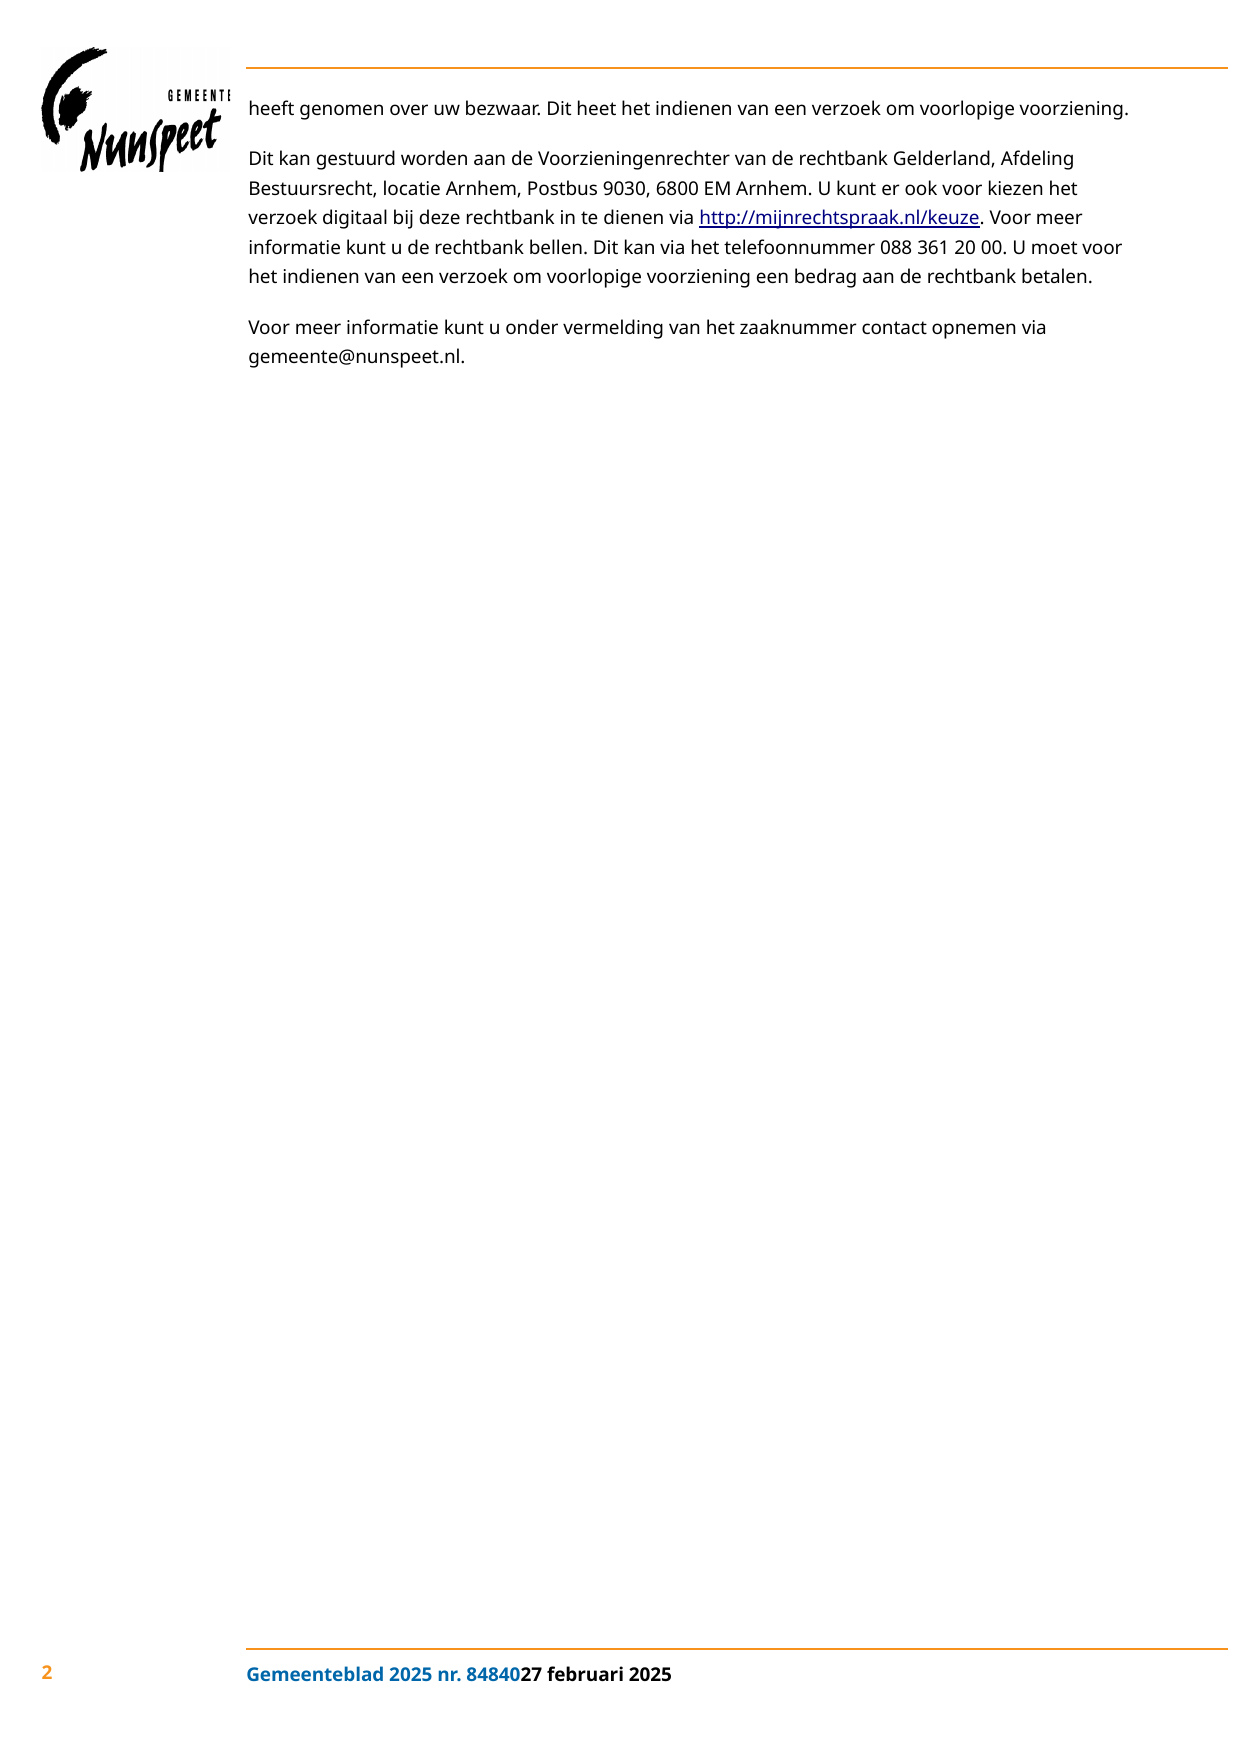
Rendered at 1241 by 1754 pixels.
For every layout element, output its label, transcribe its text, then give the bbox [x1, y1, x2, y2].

text heeft genomen over uw bezwaar. Dit heet het indienen van een verzoek om voorlopige voorziening. [248, 95, 1152, 121]
text Dit kan gestuurd worden aan de Voorzieningenrechter van de rechtbank Gelderland, Afdeling Bestuursrecht, locatie Arnhem, Postbus 9030, 6800 EM Arnhem. U kunt er ook voor kiezen het verzoek digitaal bij deze rechtbank in te dienen via http://mijnrechtspraak.nl/keuze. Voor meer informatie kunt u de rechtbank bellen. Dit kan via het telefoonnummer 088 361 20 00. U moet voor het indienen van een verzoek om voorlopige voorziening een bedrag aan de rechtbank betalen. [248, 145, 1152, 289]
text Voor meer informatie kunt u onder vermelding van het zaaknummer contact opnemen via gemeente@nunspeet.nl. [248, 314, 1152, 369]
picture [41, 47, 231, 172]
